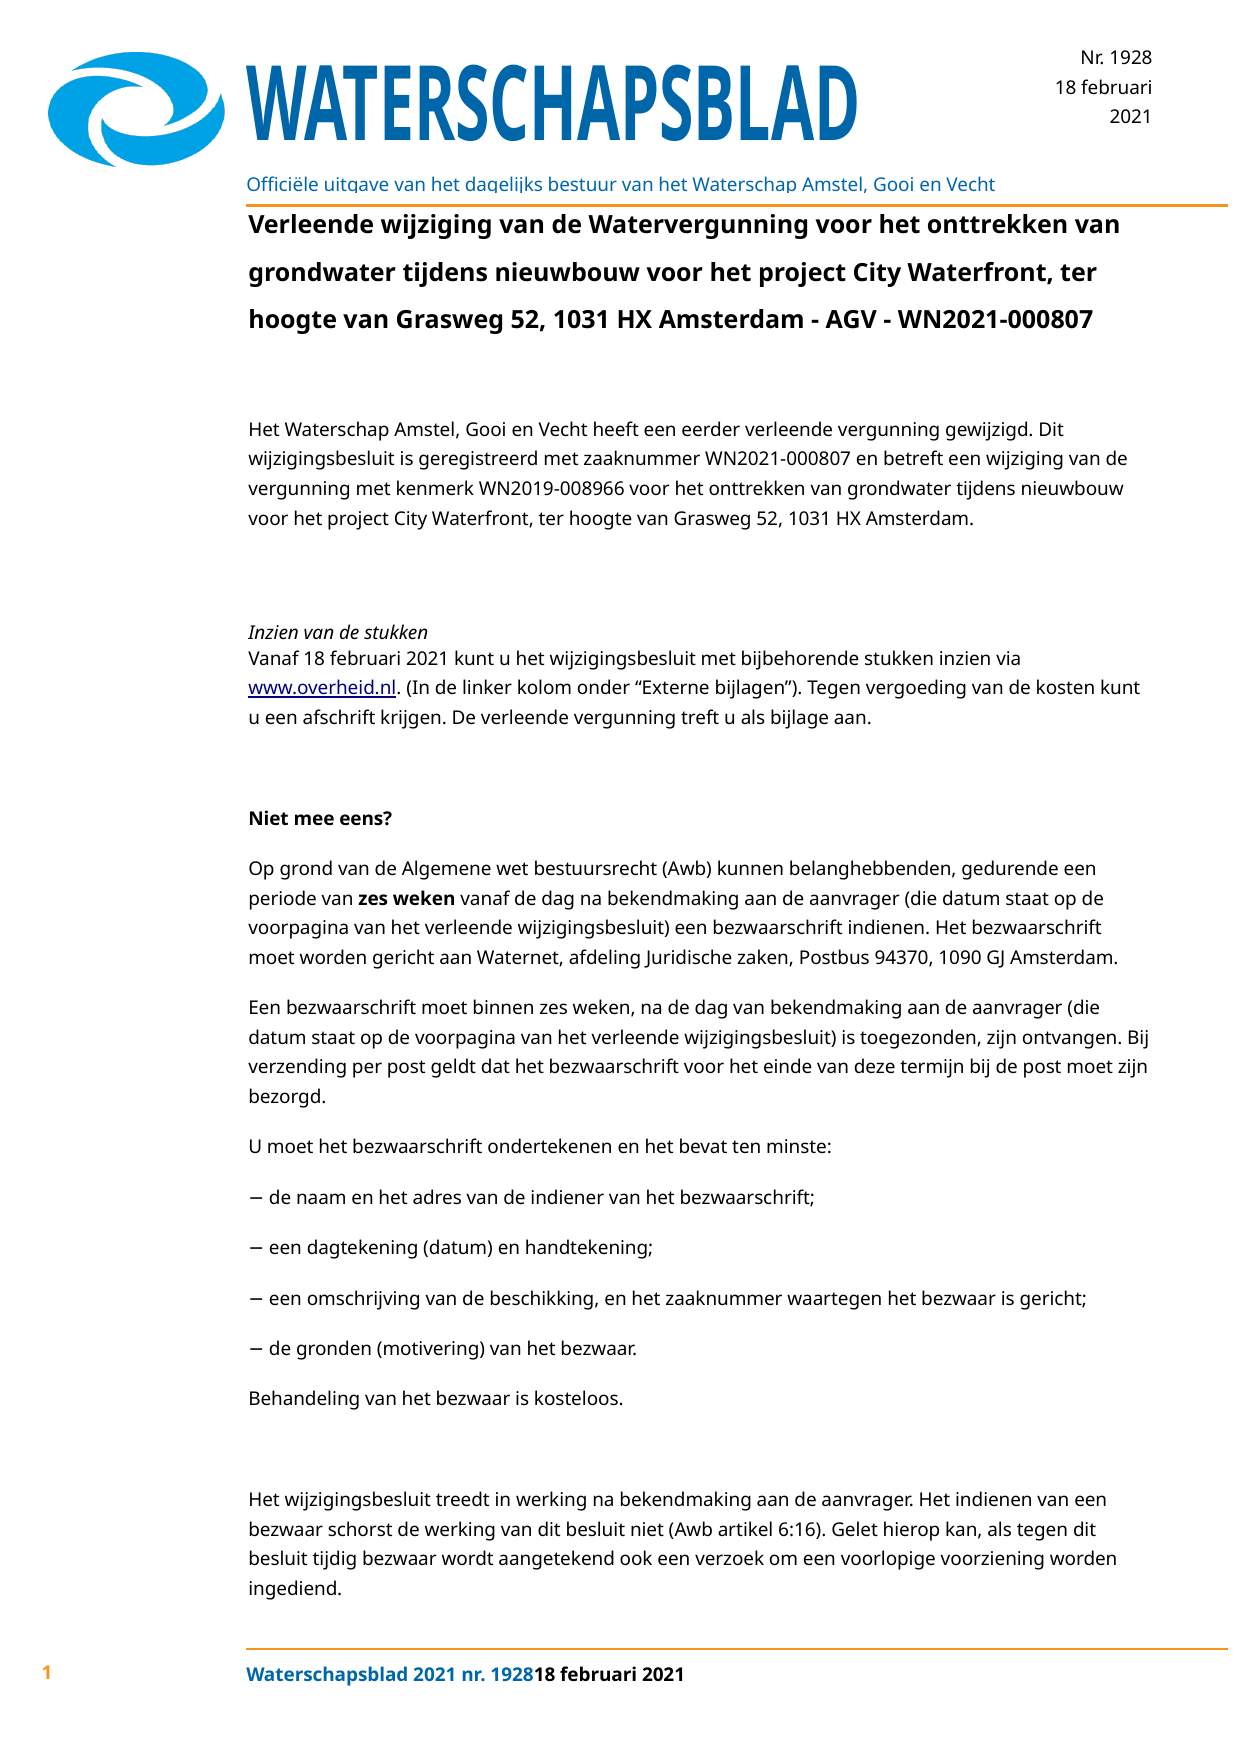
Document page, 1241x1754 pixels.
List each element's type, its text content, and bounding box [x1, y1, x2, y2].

text − de gronden (motivering) van het bezwaar. [248, 1335, 1152, 1361]
text Inzien van de stukken [248, 619, 1152, 645]
text Behandeling van het bezwaar is kosteloos. [248, 1386, 1152, 1411]
text Verleende wijziging van de Watervergunning voor het onttrekken van grondwater tijdens nieuwbouw voor het project City Waterfront, ter hoogte van Grasweg 52, 1031 HX Amsterdam - AGV - WN2021-000807 [248, 207, 1152, 336]
text U moet het bezwaarschrift ondertekenen en het bevat ten minste: [248, 1133, 1152, 1159]
text Het wijzigingsbesluit treedt in werking na bekendmaking aan de aanvrager. Het indienen van een bezwaar schorst de werking van dit besluit niet (Awb artikel 6:16). Gelet hierop kan, als tegen dit besluit tijdig bezwaar wordt aangetekend ook een verzoek om een voorlopige voorziening worden ingediend. [248, 1486, 1152, 1601]
text Niet mee eens? [248, 805, 1152, 831]
text − een omschrijving van de beschikking, en het zaaknummer waartegen het bezwaar is gericht; [248, 1285, 1152, 1311]
text − de naam en het adres van de indiener van het bezwaarschrift; [248, 1184, 1152, 1210]
picture [41, 47, 231, 172]
text Het Waterschap Amstel, Gooi en Vecht heeft een eerder verleende vergunning gewijzigd. Dit wijzigingsbesluit is geregistreerd met zaaknummer WN2021-000807 en betreft een wijziging van de vergunning met kenmerk WN2019-008966 voor het onttrekken van grondwater tijdens nieuwbouw voor het project City Waterfront, ter hoogte van Grasweg 52, 1031 HX Amsterdam. [248, 416, 1152, 530]
text Op grond van de Algemene wet bestuursrecht (Awb) kunnen belanghebbenden, gedurende een periode van zes weken vanaf de dag na bekendmaking aan de aanvrager (die datum staat op de voorpagina van het verleende wijzigingsbesluit) een bezwaarschrift indienen. Het bezwaarschrift moet worden gericht aan Waternet, afdeling Juridische zaken, Postbus 94370, 1090 GJ Amsterdam. [248, 855, 1152, 970]
text − een dagtekening (datum) en handtekening; [248, 1234, 1152, 1260]
text Vanaf 18 februari 2021 kunt u het wijzigingsbesluit met bijbehorende stukken inzien via www.overheid.nl. (In de linker kolom onder “Externe bijlagen”). Tegen vergoeding van de kosten kunt u een afschrift krijgen. De verleende vergunning treft u als bijlage aan. [248, 645, 1152, 730]
text Een bezwaarschrift moet binnen zes weken, na de dag van bekendmaking aan de aanvrager (die datum staat op de voorpagina van het verleende wijzigingsbesluit) is toegezonden, zijn ontvangen. Bij verzending per post geldt dat het bezwaarschrift voor het einde van deze termijn bij de post moet zijn bezorgd. [248, 994, 1152, 1109]
